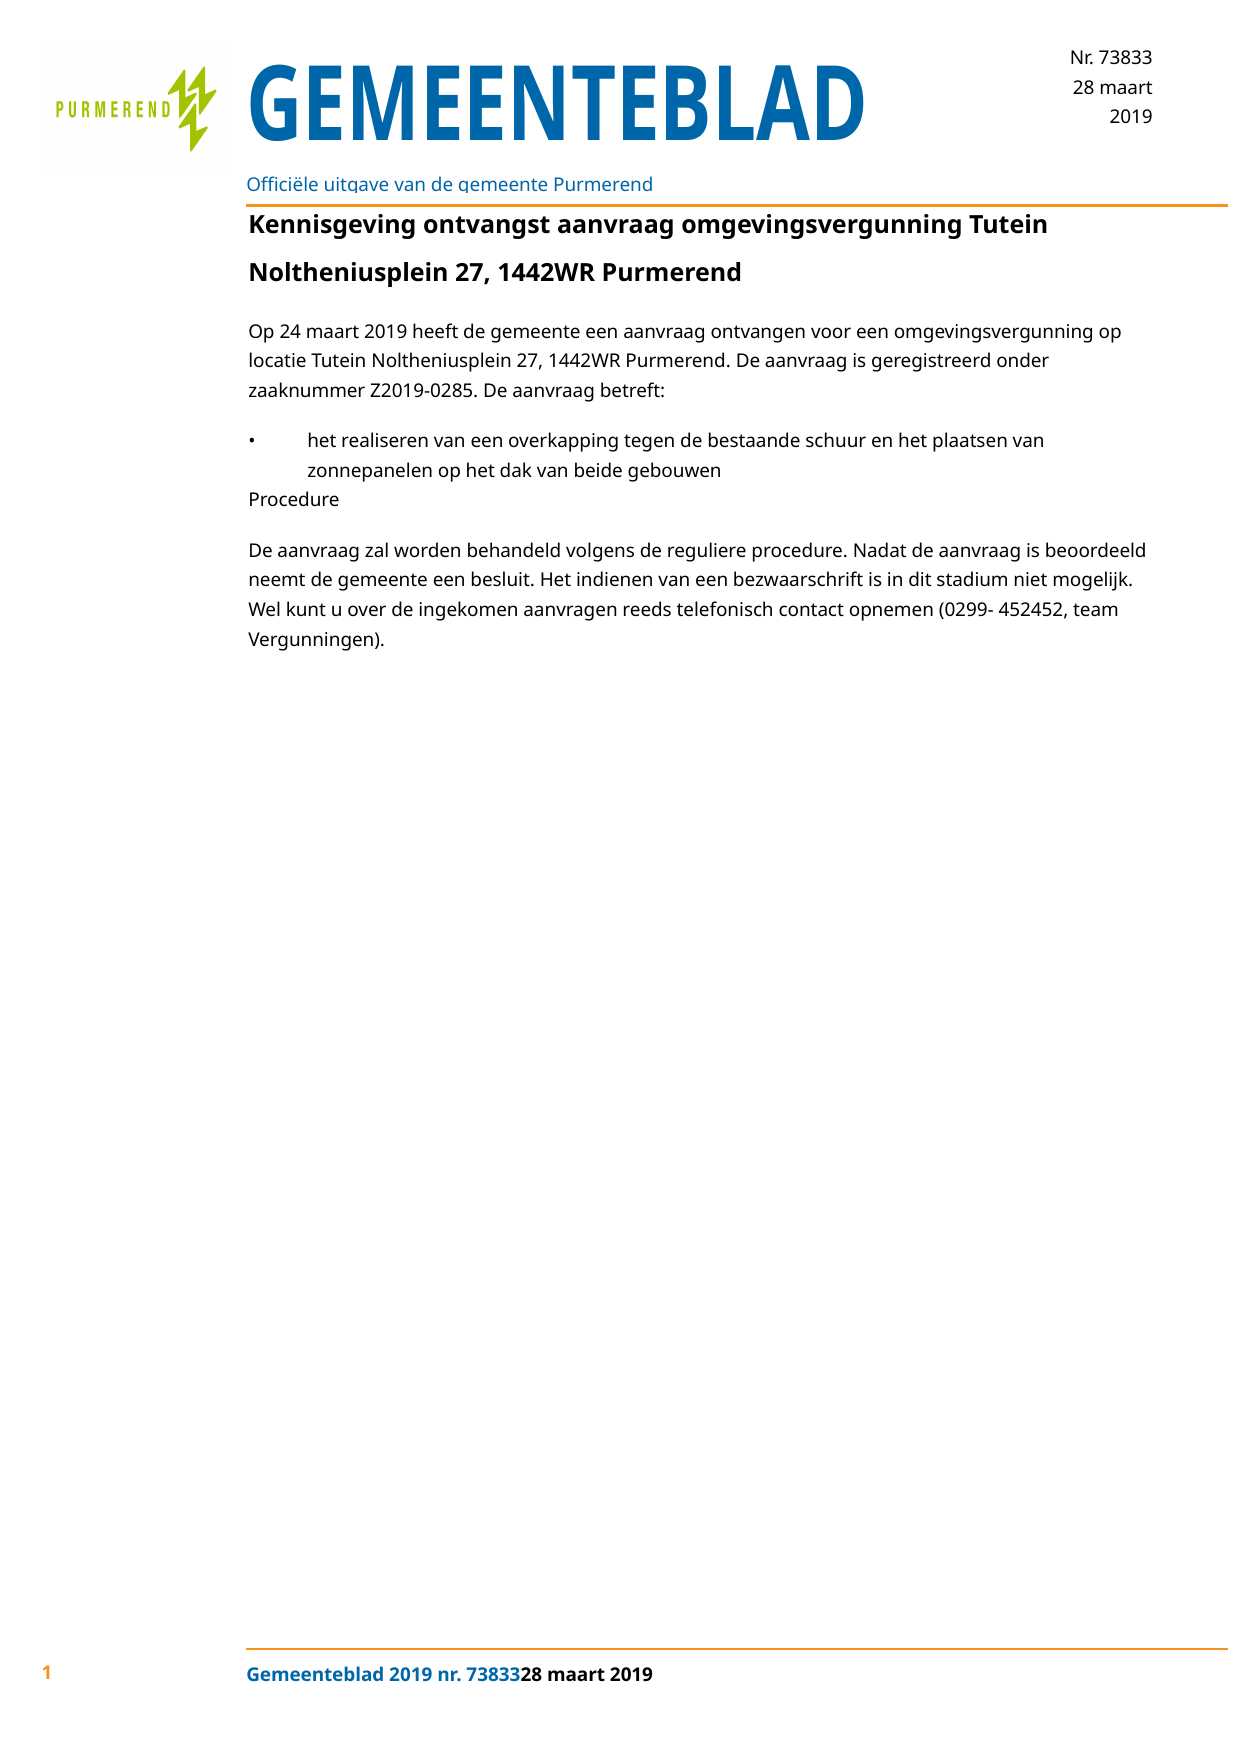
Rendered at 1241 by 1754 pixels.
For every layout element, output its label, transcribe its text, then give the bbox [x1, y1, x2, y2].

list het realiseren van een overkapping tegen de bestaande schuur en het plaatsen van zonnepanelen op het dak van beide gebouwen [248, 427, 1152, 483]
text Procedure [248, 487, 1152, 512]
text De aanvraag zal worden behandeld volgens de reguliere procedure. Nadat de aanvraag is beoordeeld neemt de gemeente een besluit. Het indienen van een bezwaarschrift is in dit stadium niet mogelijk. Wel kunt u over de ingekomen aanvragen reeds telefonisch contact opnemen (0299- 452452, team Vergunningen). [248, 537, 1152, 652]
text Op 24 maart 2019 heeft de gemeente een aanvraag ontvangen voor een omgevingsvergunning op locatie Tutein Noltheniusplein 27, 1442WR Purmerend. De aanvraag is geregistreerd onder zaaknummer Z2019-0285. De aanvraag betreft: [248, 318, 1152, 403]
text Kennisgeving ontvangst aanvraag omgevingsvergunning Tutein Noltheniusplein 27, 1442WR Purmerend [248, 207, 1152, 288]
picture [41, 47, 231, 172]
